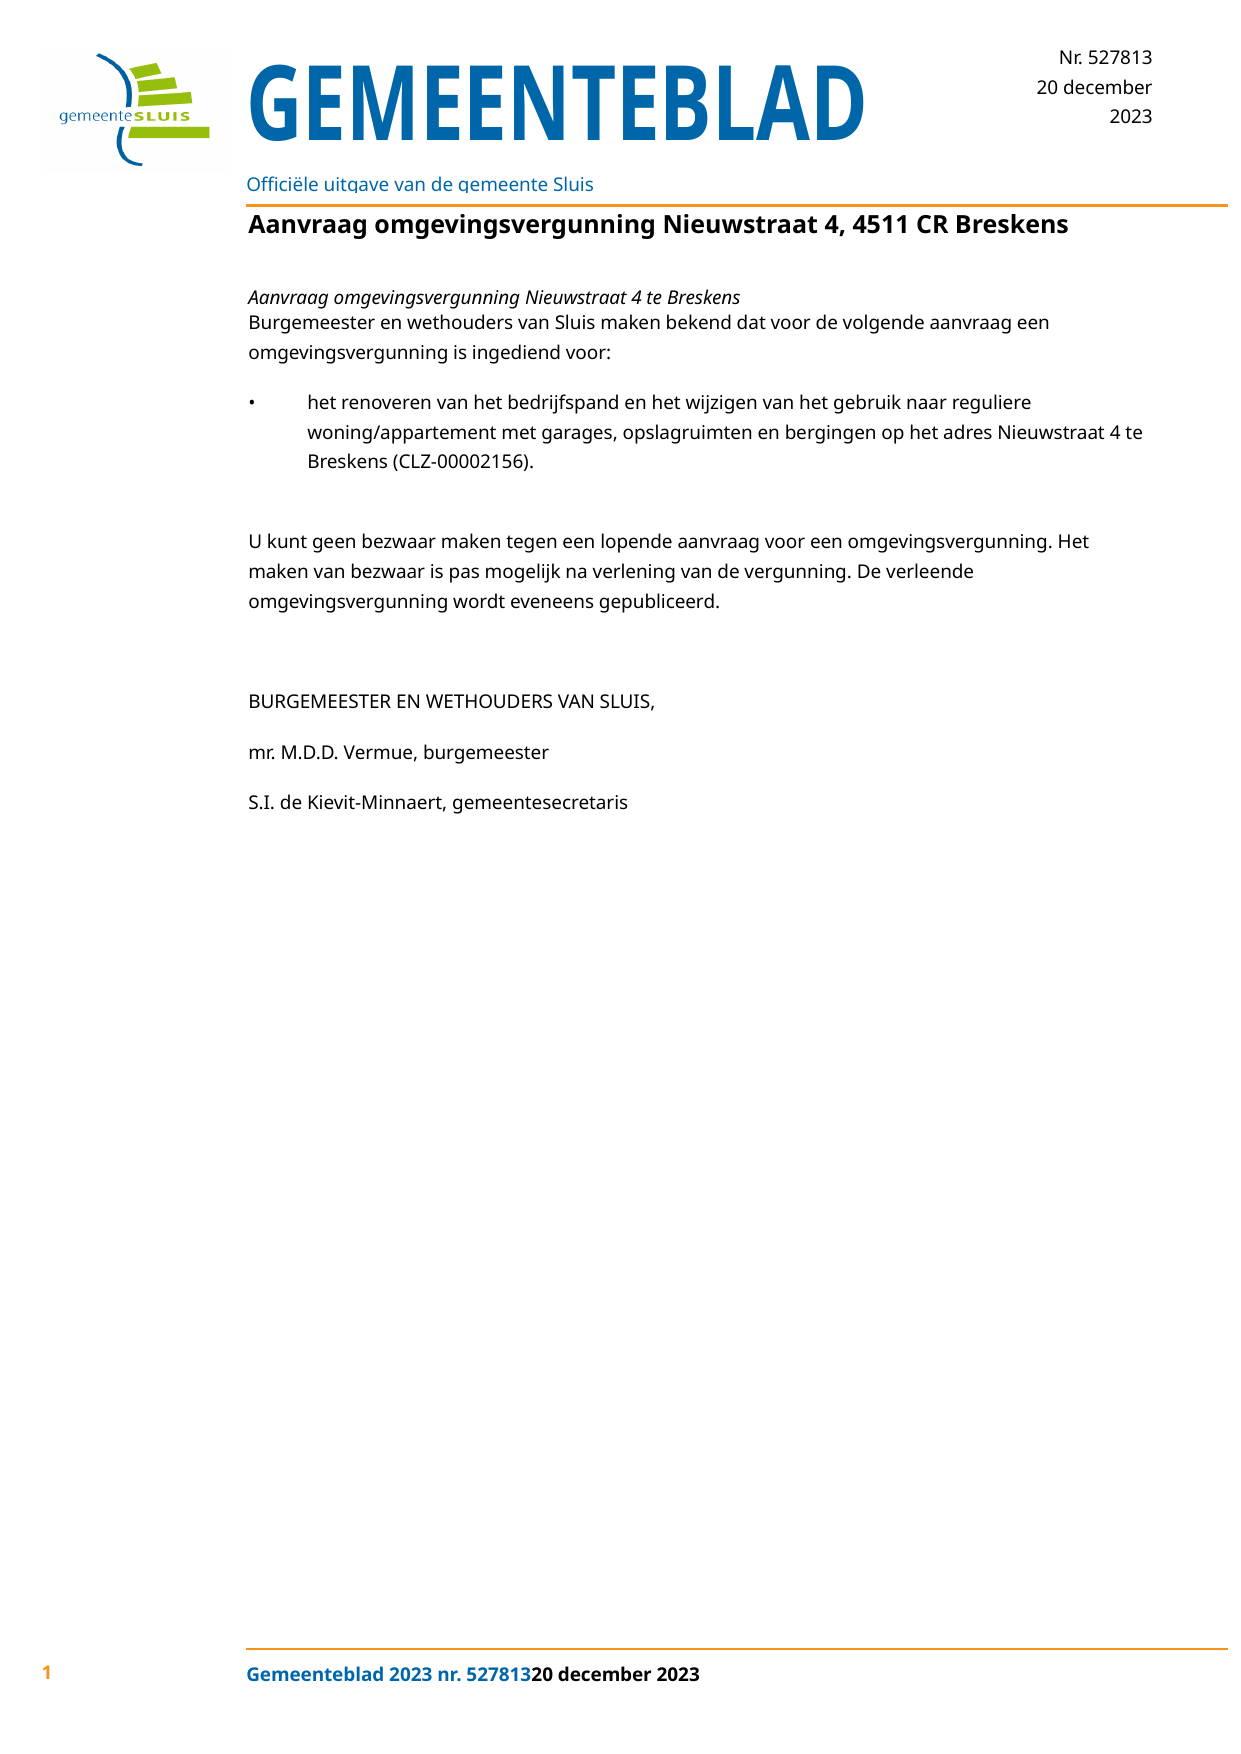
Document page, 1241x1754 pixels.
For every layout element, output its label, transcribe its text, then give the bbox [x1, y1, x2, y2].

text S.I. de Kievit-Minnaert, gemeentesecretaris [248, 789, 1152, 815]
text Aanvraag omgevingsvergunning Nieuwstraat 4 te Breskens [248, 284, 1152, 309]
text Burgemeester en wethouders van Sluis maken bekend dat voor de volgende aanvraag een omgevingsvergunning is ingediend voor: [248, 309, 1152, 365]
list het renoveren van het bedrijfspand en het wijzigen van het gebruik naar reguliere woning/appartement met garages, opslagruimten en bergingen op het adres Nieuwstraat 4 te Breskens (CLZ-00002156). [248, 389, 1152, 474]
text BURGEMEESTER EN WETHOUDERS VAN SLUIS, [248, 689, 1152, 714]
text Aanvraag omgevingsvergunning Nieuwstraat 4, 4511 CR Breskens [248, 207, 1152, 241]
picture [41, 47, 231, 172]
text U kunt geen bezwaar maken tegen een lopende aanvraag voor een omgevingsvergunning. Het maken van bezwaar is pas mogelijk na verlening van de vergunning. De verleende omgevingsvergunning wordt eveneens gepubliceerd. [248, 529, 1152, 614]
text mr. M.D.D. Vermue, burgemeester [248, 739, 1152, 765]
